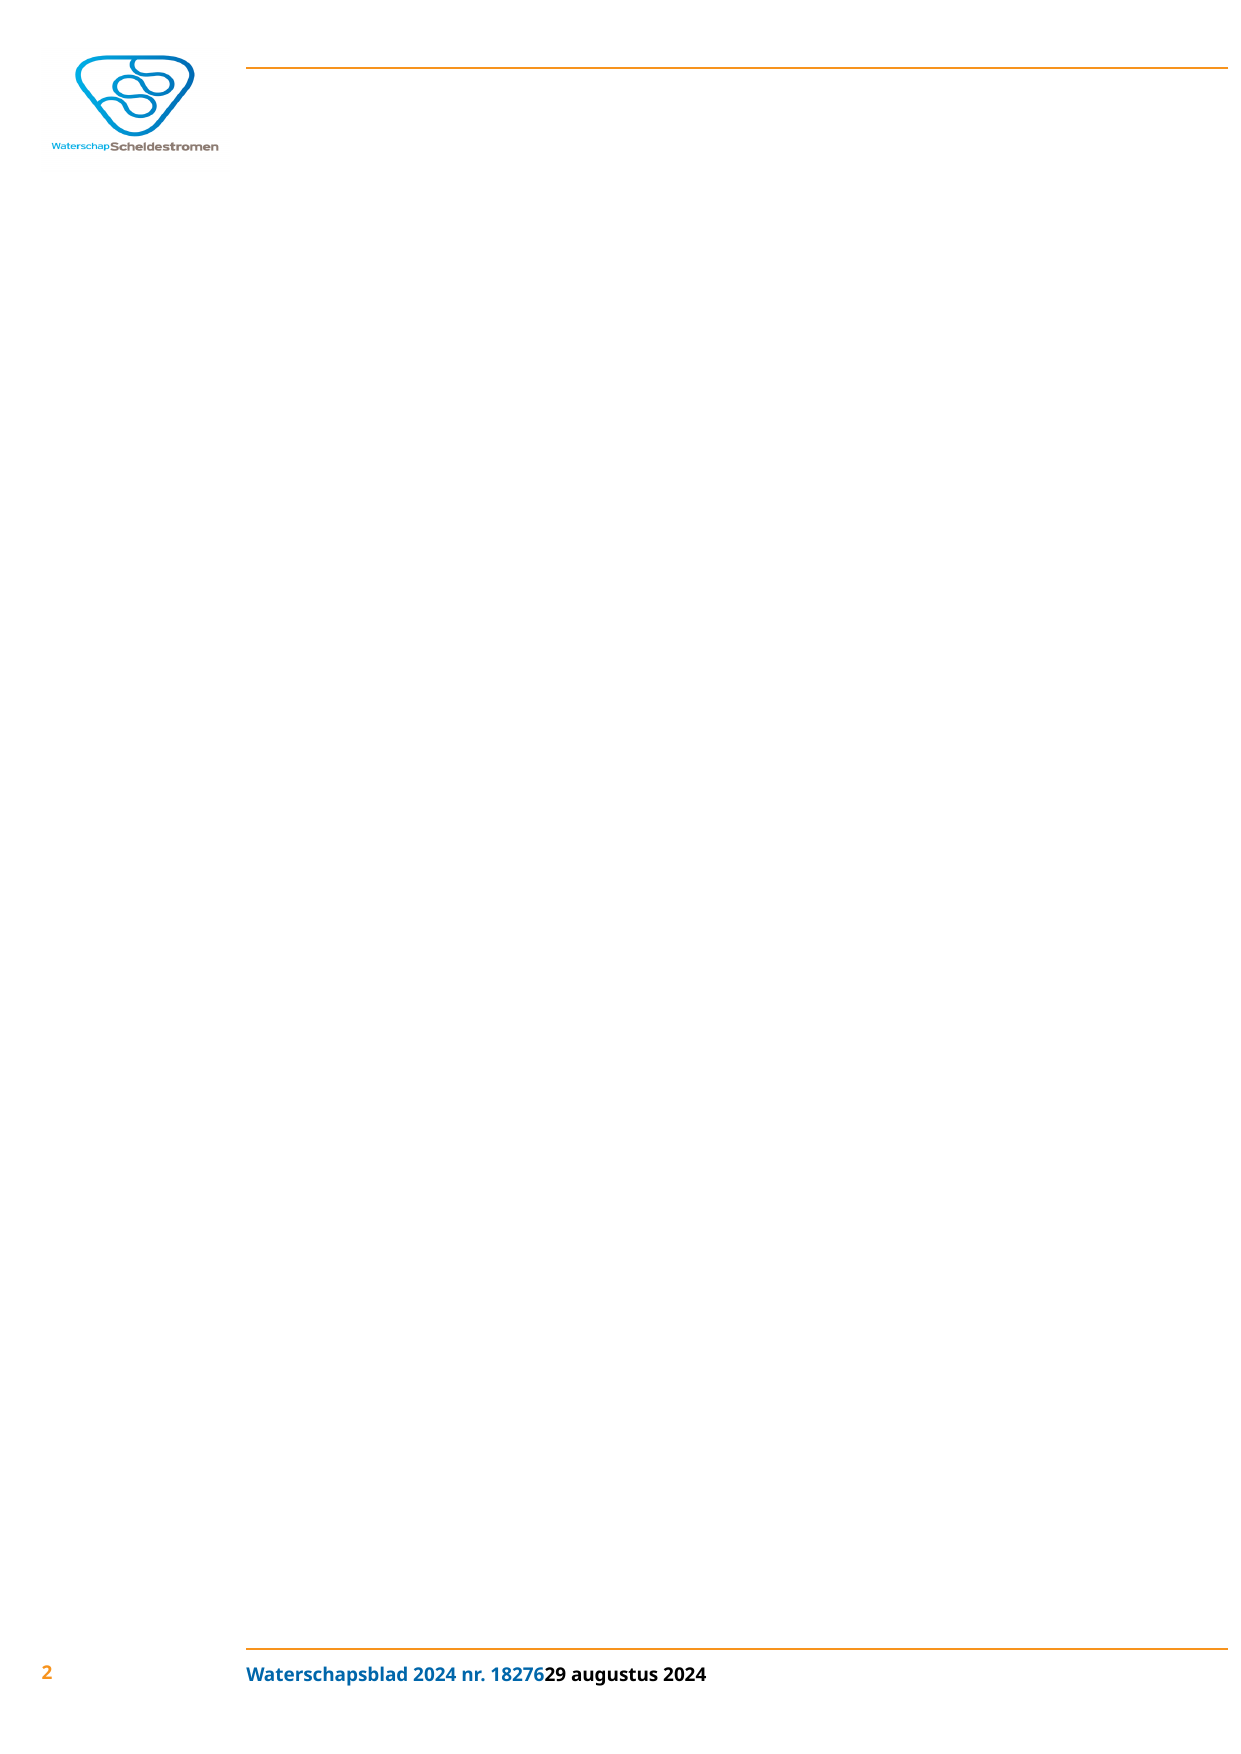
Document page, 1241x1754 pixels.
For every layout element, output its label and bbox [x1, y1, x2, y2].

picture [41, 47, 231, 172]
